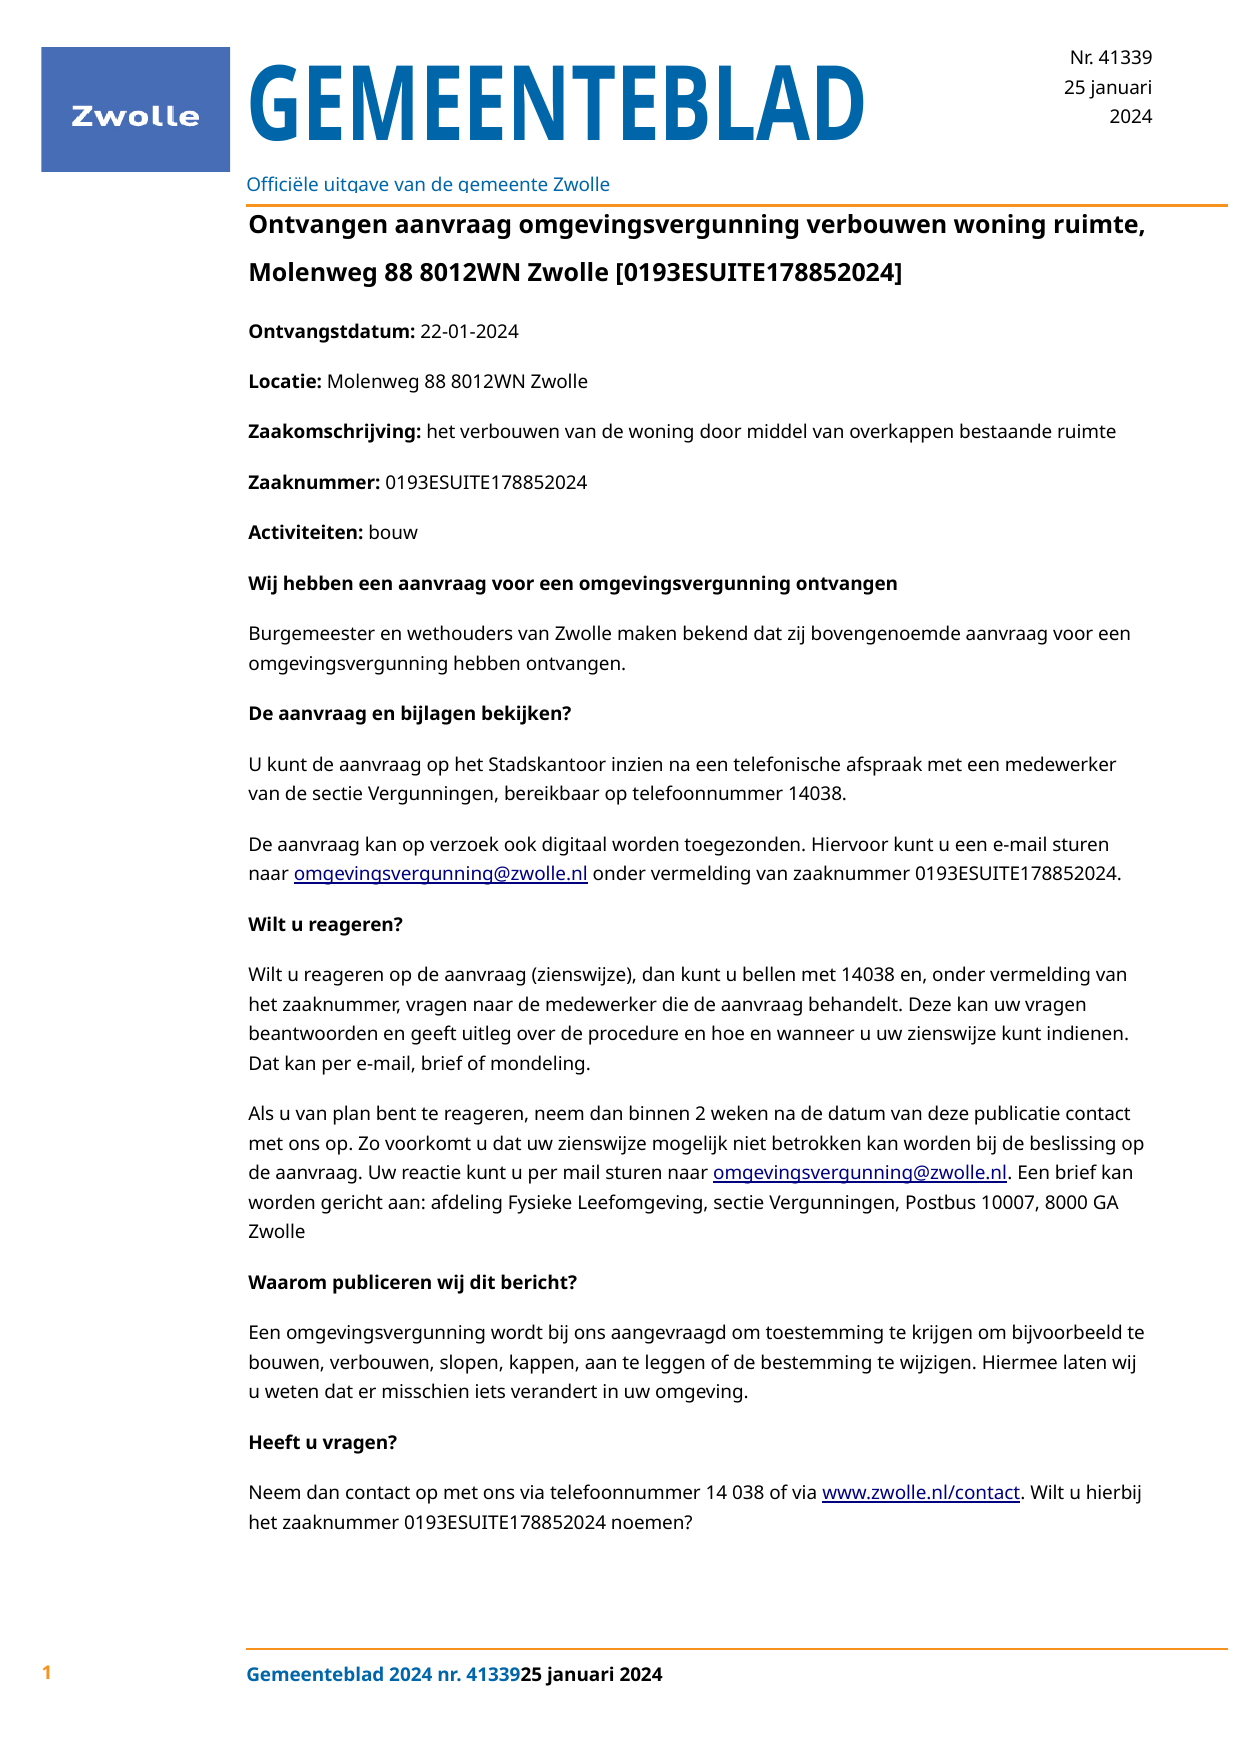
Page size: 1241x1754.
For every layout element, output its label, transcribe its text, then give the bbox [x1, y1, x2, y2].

text Als u van plan bent te reageren, neem dan binnen 2 weken na de datum van deze publicatie contact met ons op. Zo voorkomt u dat uw zienswijze mogelijk niet betrokken kan worden bij de beslissing op de aanvraag. Uw reactie kunt u per mail sturen naar omgevingsvergunning@zwolle.nl. Een brief kan worden gericht aan: afdeling Fysieke Leefomgeving, sectie Vergunningen, Postbus 10007, 8000 GA Zwolle [248, 1100, 1152, 1244]
text Burgemeester en wethouders van Zwolle maken bekend dat zij bovengenoemde aanvraag voor een omgevingsvergunning hebben ontvangen. [248, 620, 1152, 676]
text Neem dan contact op met ons via telefoonnummer 14 038 of via www.zwolle.nl/contact. Wilt u hierbij het zaaknummer 0193ESUITE178852024 noemen? [248, 1479, 1152, 1535]
text Zaakomschrijving: het verbouwen van de woning door middel van overkappen bestaande ruimte [248, 419, 1152, 444]
picture [41, 47, 231, 172]
text Waarom publiceren wij dit bericht? [248, 1269, 1152, 1295]
text Locatie: Molenweg 88 8012WN Zwolle [248, 368, 1152, 394]
text Heeft u vragen? [248, 1429, 1152, 1455]
text Een omgevingsvergunning wordt bij ons aangevraagd om toestemming te krijgen om bijvoorbeeld te bouwen, verbouwen, slopen, kappen, aan te leggen of de bestemming te wijzigen. Hiermee laten wij u weten dat er misschien iets verandert in uw omgeving. [248, 1319, 1152, 1404]
text De aanvraag kan op verzoek ook digitaal worden toegezonden. Hiervoor kunt u een e-mail sturen naar omgevingsvergunning@zwolle.nl onder vermelding van zaaknummer 0193ESUITE178852024. [248, 831, 1152, 886]
text Wilt u reageren? [248, 911, 1152, 937]
text U kunt de aanvraag op het Stadskantoor inzien na een telefonische afspraak met een medewerker van de sectie Vergunningen, bereikbaar op telefoonnummer 14038. [248, 751, 1152, 806]
text Wilt u reageren op de aanvraag (zienswijze), dan kunt u bellen met 14038 en, onder vermelding van het zaaknummer, vragen naar de medewerker die de aanvraag behandelt. Deze kan uw vragen beantwoorden en geeft uitleg over de procedure en hoe en wanneer u uw zienswijze kunt indienen. Dat kan per e-mail, brief of mondeling. [248, 961, 1152, 1076]
text Wij hebben een aanvraag voor een omgevingsvergunning ontvangen [248, 570, 1152, 596]
text Ontvangstdatum: 22-01-2024 [248, 318, 1152, 344]
text Ontvangen aanvraag omgevingsvergunning verbouwen woning ruimte, Molenweg 88 8012WN Zwolle [0193ESUITE178852024] [248, 207, 1152, 288]
text De aanvraag en bijlagen bekijken? [248, 700, 1152, 726]
text Activiteiten: bouw [248, 519, 1152, 545]
text Zaaknummer: 0193ESUITE178852024 [248, 469, 1152, 495]
